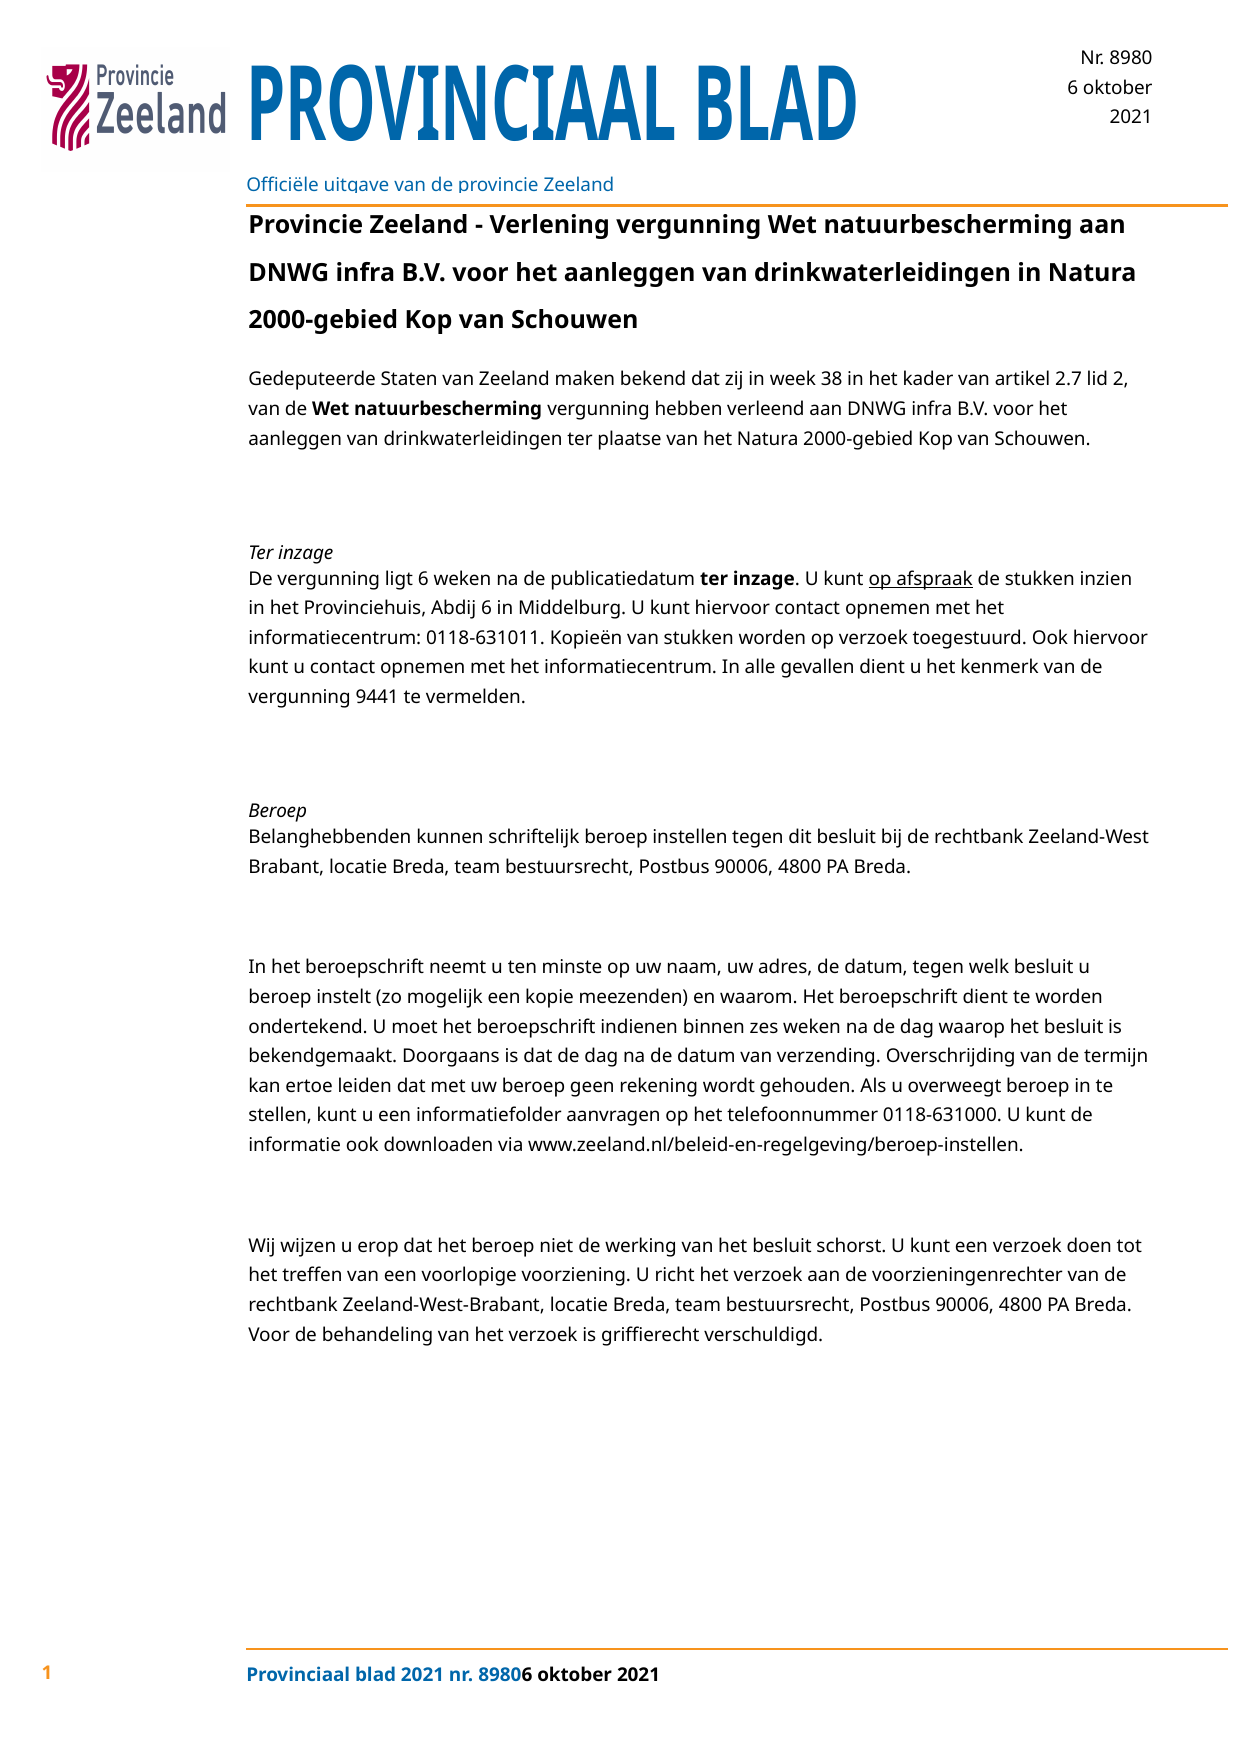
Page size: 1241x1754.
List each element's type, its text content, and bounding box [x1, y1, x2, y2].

text De vergunning ligt 6 weken na de publicatiedatum ter inzage. U kunt op afspraak de stukken inzien in het Provinciehuis, Abdij 6 in Middelburg. U kunt hiervoor contact opnemen met het informatiecentrum: 0118-631011. Kopieën van stukken worden op verzoek toegestuurd. Ook hiervoor kunt u contact opnemen met het informatiecentrum. In alle gevallen dient u het kenmerk van de vergunning 9441 te vermelden. [248, 565, 1152, 709]
text Ter inzage [248, 539, 1152, 565]
text In het beroepschrift neemt u ten minste op uw naam, uw adres, de datum, tegen welk besluit u beroep instelt (zo mogelijk een kopie meezenden) en waarom. Het beroepschrift dient te worden ondertekend. U moet het beroepschrift indienen binnen zes weken na de dag waarop het besluit is bekendgemaakt. Doorgaans is dat de dag na de datum van verzending. Overschrijding van de termijn kan ertoe leiden dat met uw beroep geen rekening wordt gehouden. Als u overweegt beroep in te stellen, kunt u een informatiefolder aanvragen op het telefoonnummer 0118-631000. U kunt de informatie ook downloaden via www.zeeland.nl/beleid-en-regelgeving/beroep-instellen. [248, 954, 1152, 1157]
text Belanghebbenden kunnen schriftelijk beroep instellen tegen dit besluit bij de rechtbank Zeeland-West Brabant, locatie Breda, team bestuursrecht, Postbus 90006, 4800 PA Breda. [248, 823, 1152, 878]
picture [41, 47, 231, 172]
text Gedeputeerde Staten van Zeeland maken bekend dat zij in week 38 in het kader van artikel 2.7 lid 2, van de Wet natuurbescherming vergunning hebben verleend aan DNWG infra B.V. voor het aanleggen van drinkwaterleidingen ter plaatse van het Natura 2000-gebied Kop van Schouwen. [248, 366, 1152, 450]
text Wij wijzen u erop dat het beroep niet de werking van het besluit schorst. U kunt een verzoek doen tot het treffen van een voorlopige voorziening. U richt het verzoek aan de voorzieningenrechter van de rechtbank Zeeland-West-Brabant, locatie Breda, team bestuursrecht, Postbus 90006, 4800 PA Breda. Voor de behandeling van het verzoek is griffierecht verschuldigd. [248, 1232, 1152, 1346]
text Beroep [248, 797, 1152, 823]
text Provincie Zeeland - Verlening vergunning Wet natuurbescherming aan DNWG infra B.V. voor het aanleggen van drinkwaterleidingen in Natura 2000-gebied Kop van Schouwen [248, 207, 1152, 336]
